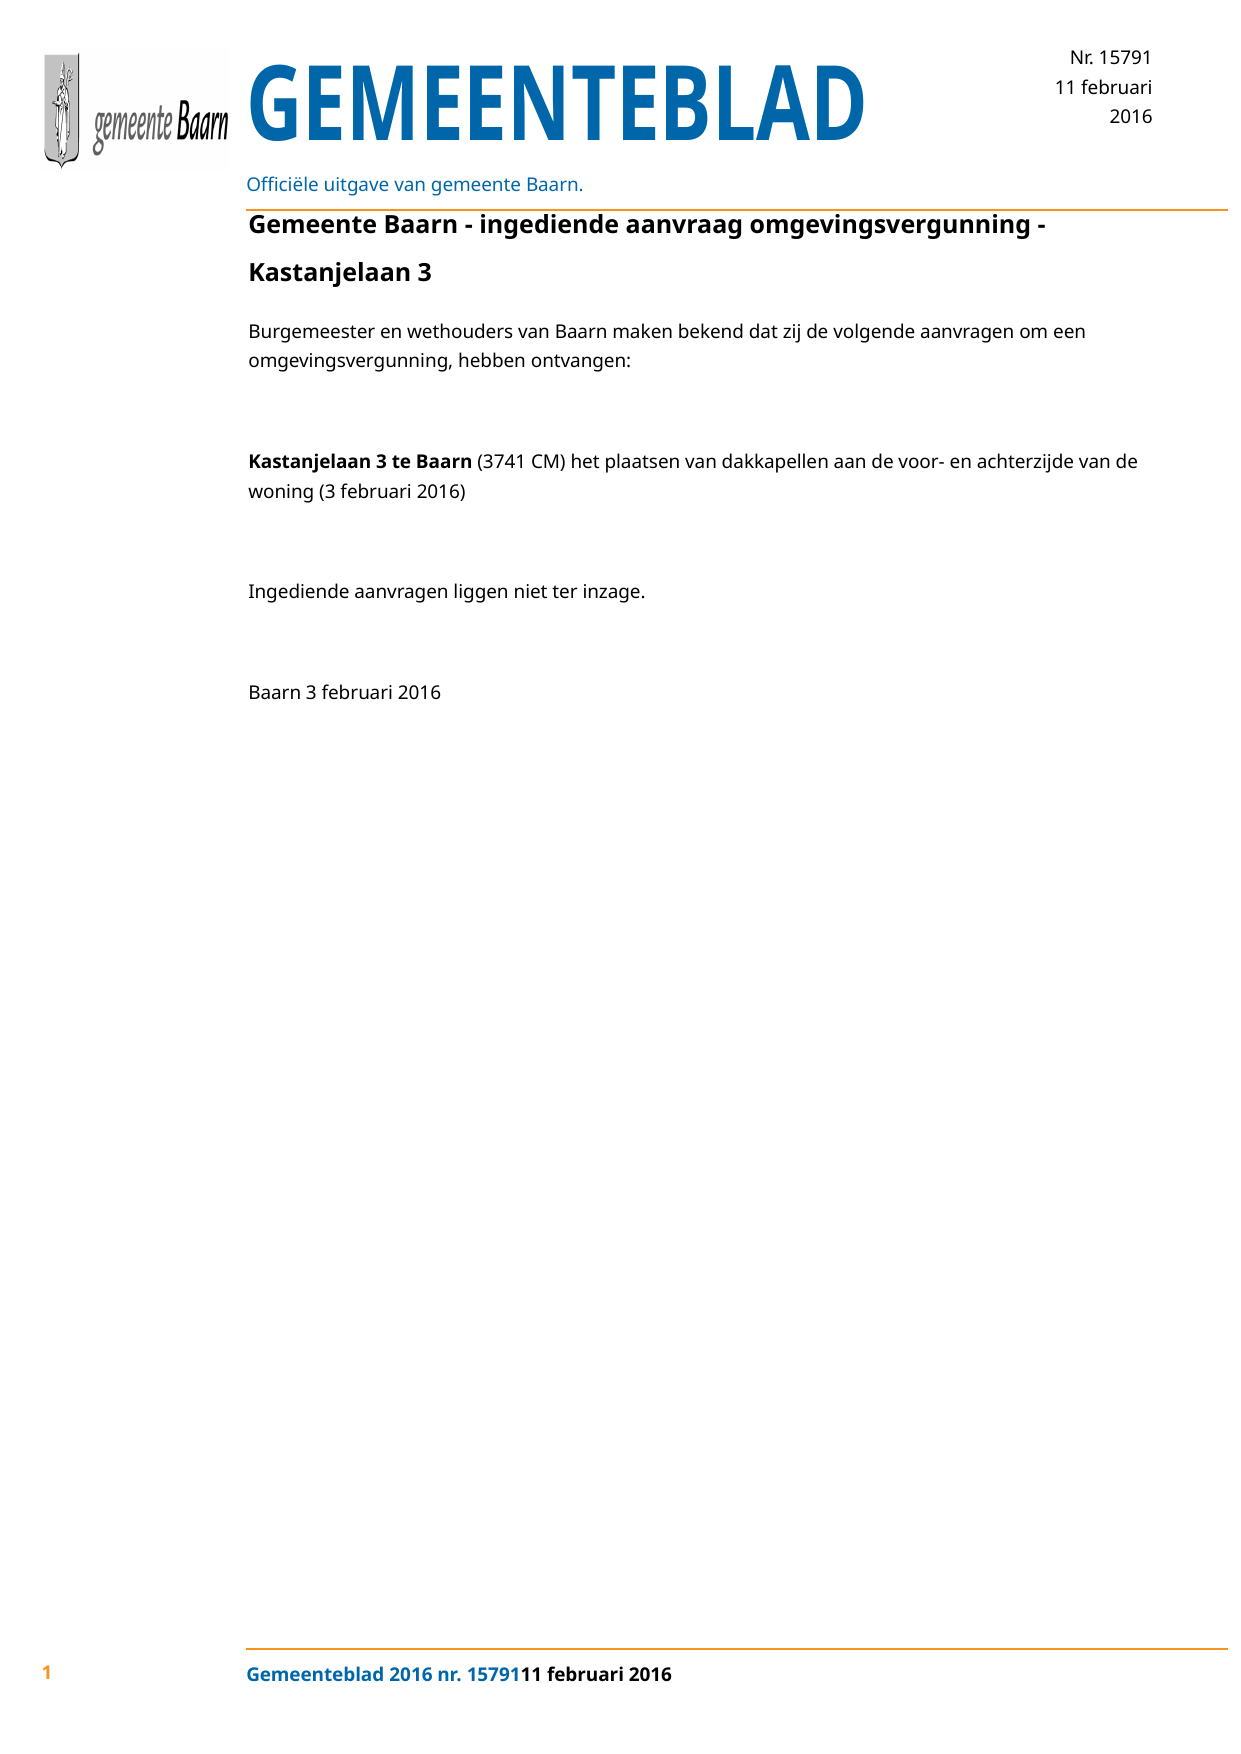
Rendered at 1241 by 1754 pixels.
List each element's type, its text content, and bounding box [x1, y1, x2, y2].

text Baarn 3 februari 2016 [248, 679, 1152, 705]
text Kastanjelaan 3 te Baarn (3741 CM) het plaatsen van dakkapellen aan de voor- en achterzijde van de woning (3 februari 2016) [248, 448, 1152, 504]
picture [41, 47, 231, 172]
text Gemeente Baarn - ingediende aanvraag omgevingsvergunning - Kastanjelaan 3 [248, 211, 1152, 288]
text Ingediende aanvragen liggen niet ter inzage. [248, 579, 1152, 604]
text Burgemeester en wethouders van Baarn maken bekend dat zij de volgende aanvragen om een omgevingsvergunning, hebben ontvangen: [248, 318, 1152, 373]
